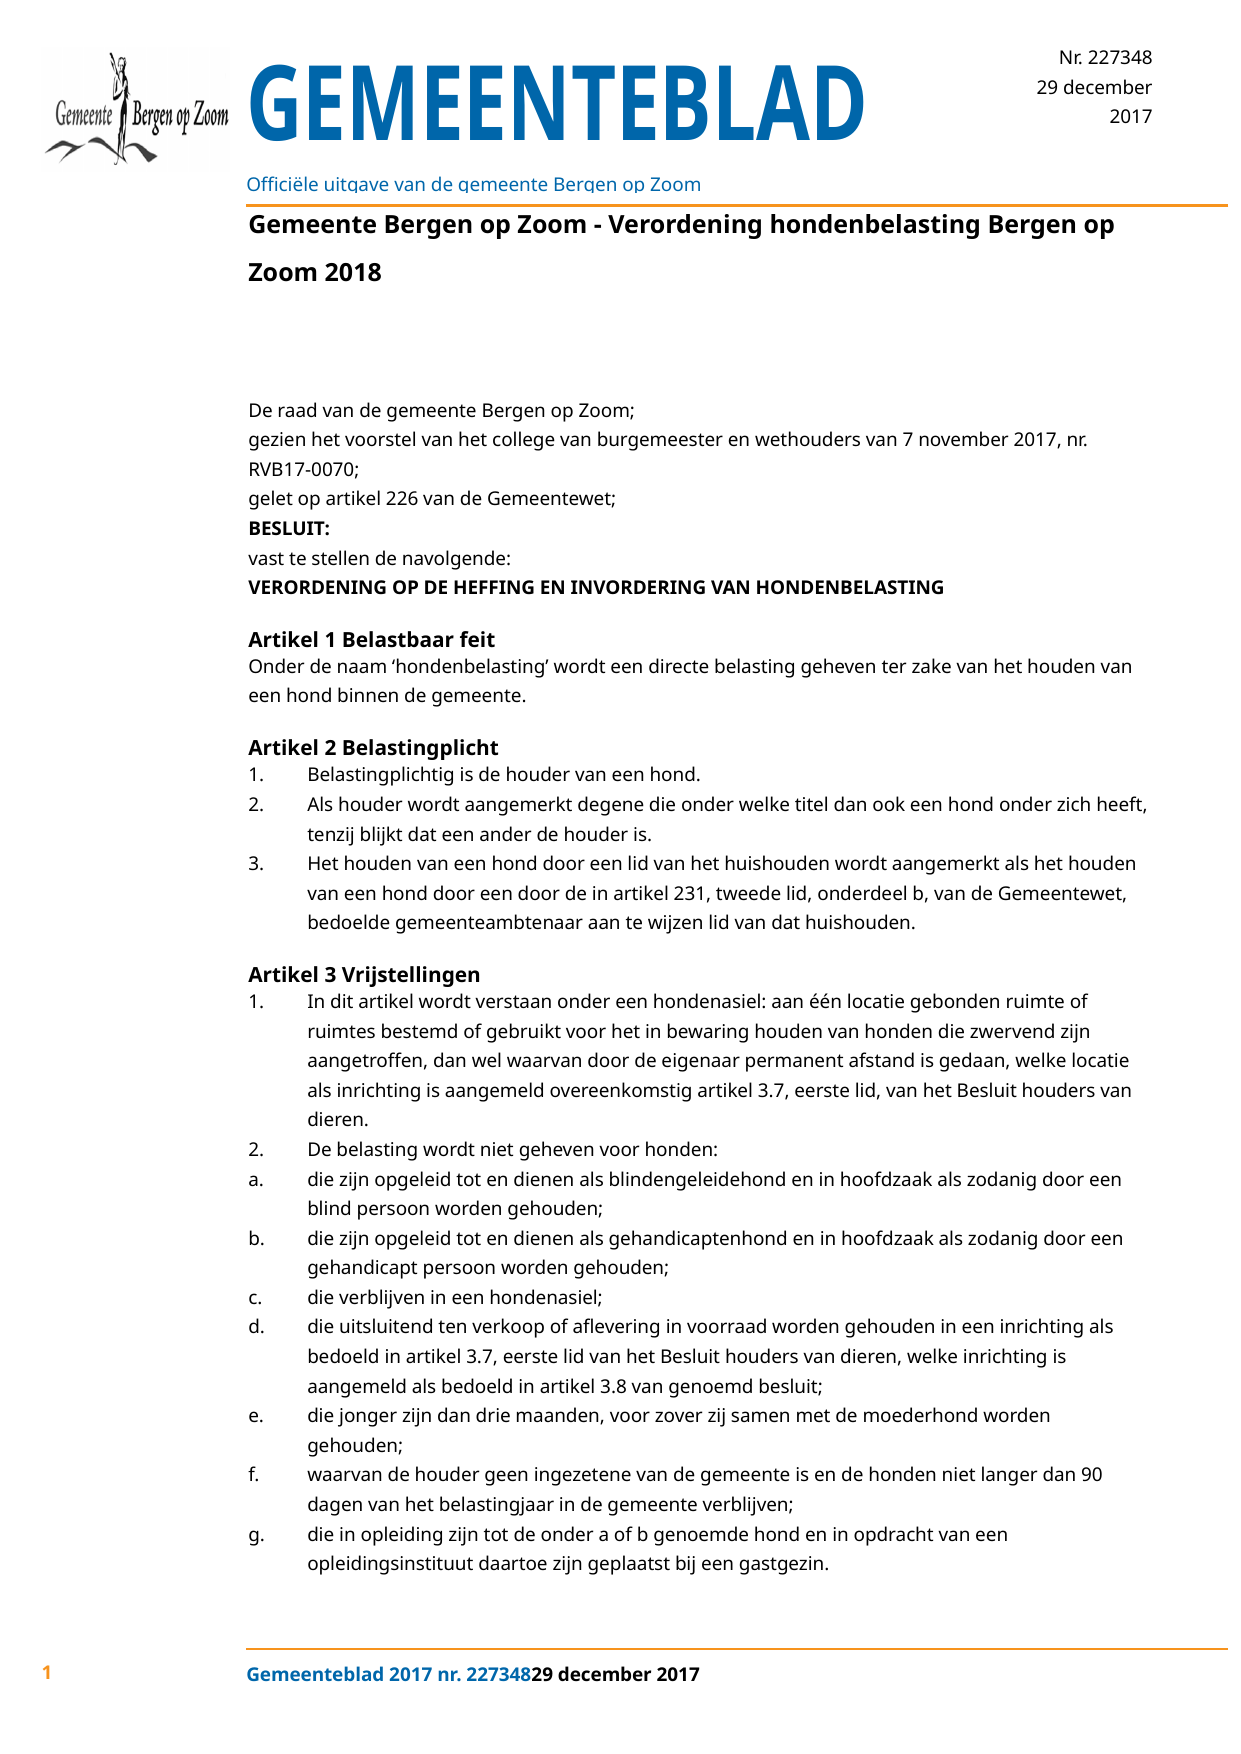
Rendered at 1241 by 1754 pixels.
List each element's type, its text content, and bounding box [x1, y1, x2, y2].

text gelet op artikel 226 van de Gemeentewet; [248, 486, 1152, 511]
list Het houden van een hond door een lid van het huishouden wordt aangemerkt als het houden van een hond door een door de in artikel 231, tweede lid, onderdeel b, van de Gemeentewet, bedoelde gemeenteambtenaar aan te wijzen lid van dat huishouden. [248, 850, 1152, 935]
list die jonger zijn dan drie maanden, voor zover zij samen met de moederhond worden gehouden; [248, 1402, 1152, 1458]
text vast te stellen de navolgende: [248, 545, 1152, 570]
text De raad van de gemeente Bergen op Zoom; [248, 397, 1152, 422]
list die zijn opgeleid tot en dienen als blindengeleidehond en in hoofdzaak als zodanig door een blind persoon worden gehouden; [248, 1166, 1152, 1221]
list De belasting wordt niet geheven voor honden: [248, 1136, 1152, 1162]
text Gemeente Bergen op Zoom - Verordening hondenbelasting Bergen op Zoom 2018 [248, 207, 1152, 288]
list In dit artikel wordt verstaan onder een hondenasiel: aan één locatie gebonden ruimte of ruimtes bestemd of gebruikt voor het in bewaring houden van honden die zwervend zijn aangetroffen, dan wel waarvan door de eigenaar permanent afstand is gedaan, welke locatie als inrichting is aangemeld overeenkomstig artikel 3.7, eerste lid, van het Besluit houders van dieren. [248, 988, 1152, 1132]
list die verblijven in een hondenasiel; [248, 1284, 1152, 1310]
list waarvan de houder geen ingezetene van de gemeente is en de honden niet langer dan 90 dagen van het belastingjaar in de gemeente verblijven; [248, 1462, 1152, 1517]
list Als houder wordt aangemerkt degene die onder welke titel dan ook een hond onder zich heeft, tenzij blijkt dat een ander de houder is. [248, 791, 1152, 846]
list die in opleiding zijn tot de onder a of b genoemde hond en in opdracht van een opleidingsinstituut daartoe zijn geplaatst bij een gastgezin. [248, 1521, 1152, 1576]
text VERORDENING OP DE HEFFING EN INVORDERING VAN HONDENBELASTING [248, 574, 1152, 600]
text gezien het voorstel van het college van burgemeester en wethouders van 7 november 2017, nr. RVB17-0070; [248, 426, 1152, 482]
list die uitsluitend ten verkoop of aflevering in voorraad worden gehouden in een inrichting als bedoeld in artikel 3.7, eerste lid van het Besluit houders van dieren, welke inrichting is aangemeld als bedoeld in artikel 3.8 van genoemd besluit; [248, 1314, 1152, 1399]
text Onder de naam ‘hondenbelasting’ wordt een directe belasting geheven ter zake van het houden van een hond binnen de gemeente. [248, 653, 1152, 708]
text Artikel 1 Belastbaar feit [248, 625, 1152, 653]
text BESLUIT: [248, 515, 1152, 541]
list die zijn opgeleid tot en dienen als gehandicaptenhond en in hoofdzaak als zodanig door een gehandicapt persoon worden gehouden; [248, 1225, 1152, 1280]
text Artikel 3 Vrijstellingen [248, 960, 1152, 988]
list Belastingplichtig is de houder van een hond. [248, 762, 1152, 787]
picture [41, 47, 231, 172]
text Artikel 2 Belastingplicht [248, 733, 1152, 762]
